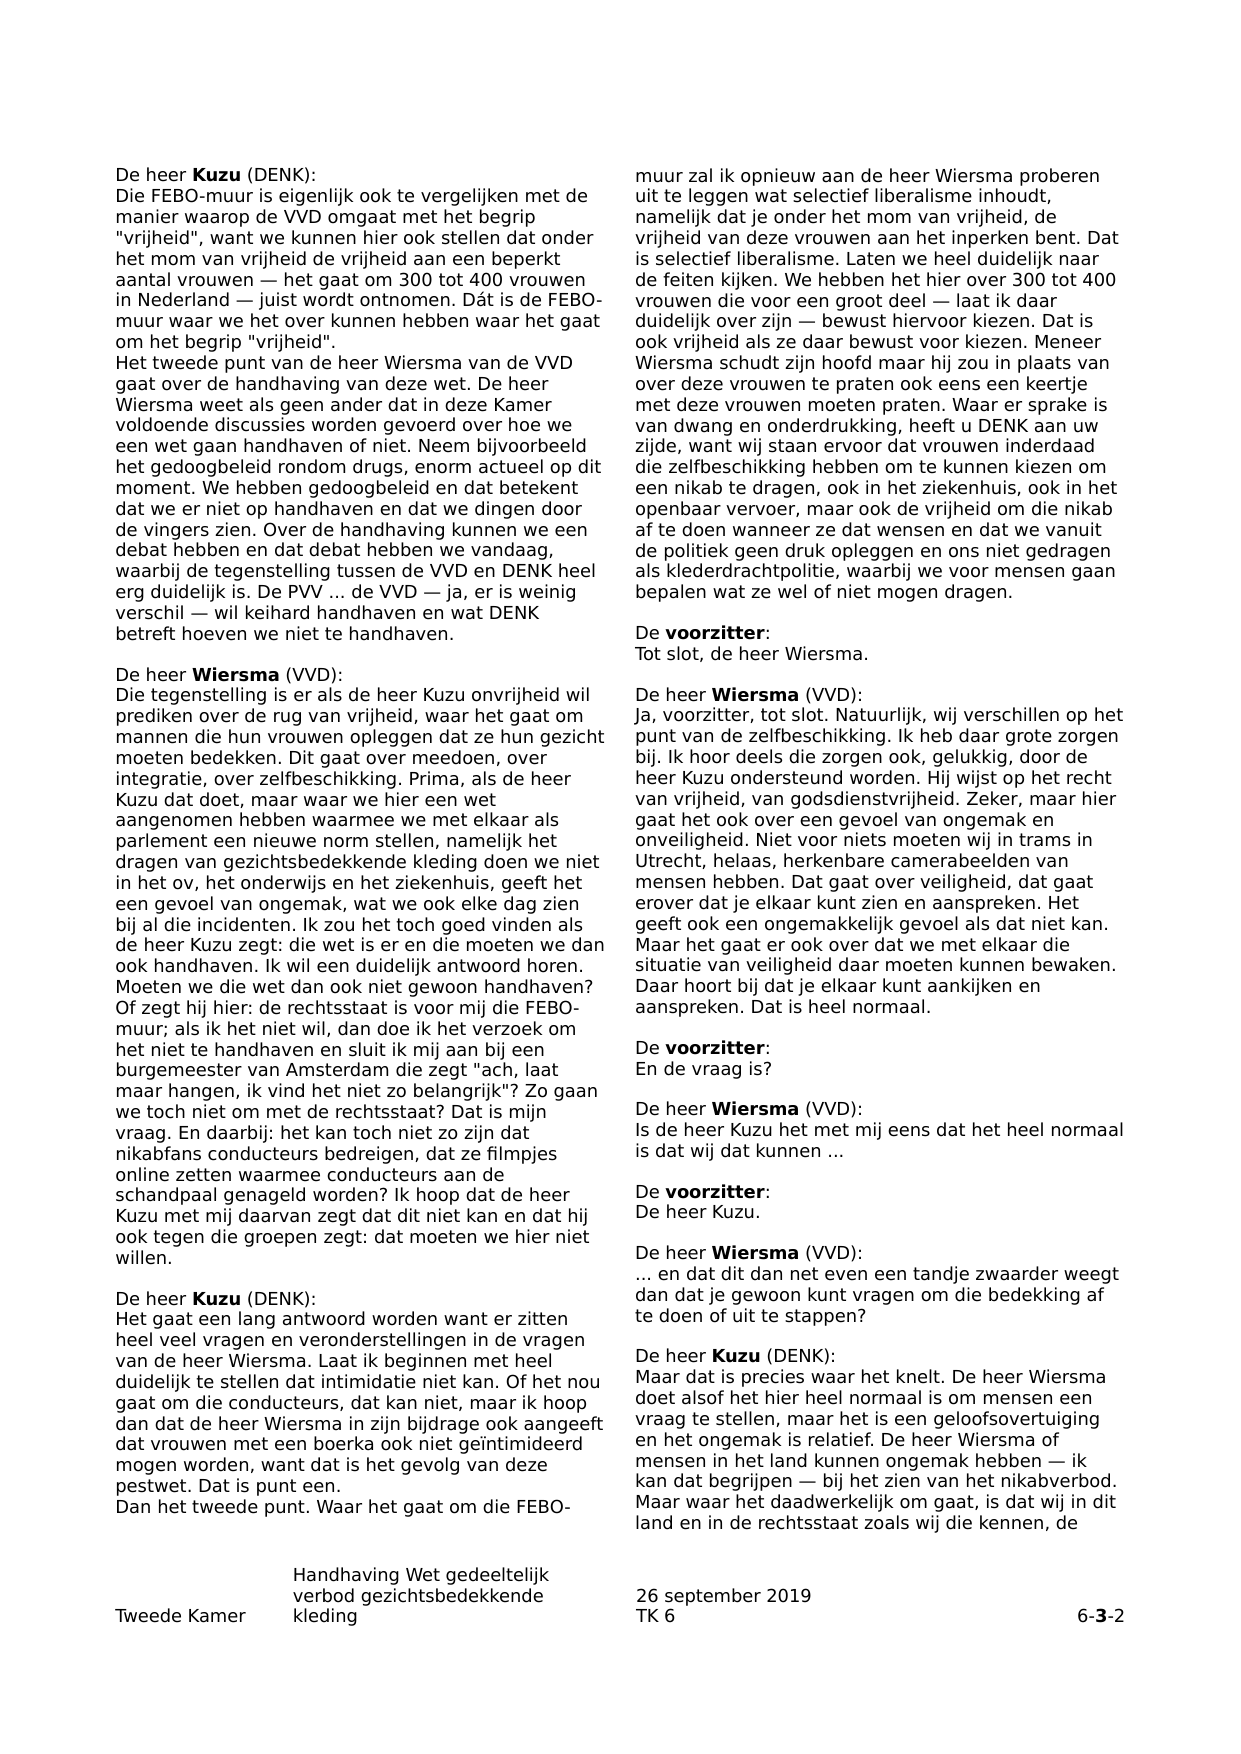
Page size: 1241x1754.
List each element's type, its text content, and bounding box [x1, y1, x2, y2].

text De heer Kuzu (DENK): [115, 165, 605, 186]
text En de vraag is? [635, 1058, 1125, 1079]
text Maar dat is precies waar het knelt. De heer Wiersma doet alsof het hier heel normaal is om mensen een vraag te stellen, maar het is een geloofsovertuiging en het ongemak is relatief. De heer Wiersma of mensen in het land kunnen ongemak hebben — ik kan dat begrijpen — bij het zien van het nikabverbod. Maar waar het daadwerkelijk om gaat, is dat wij in dit land en in de rechtsstaat zoals wij die kennen, de [635, 1367, 1125, 1534]
text De voorzitter: [635, 1182, 1125, 1202]
text Die FEBO-muur is eigenlijk ook te vergelijken met de manier waarop de VVD omgaat met het begrip "vrijheid", want we kunnen hier ook stellen dat onder het mom van vrijheid de vrijheid aan een beperkt aantal vrouwen — het gaat om 300 tot 400 vrouwen in Nederland — juist wordt ontnomen. Dát is de FEBO-muur waar we het over kunnen hebben waar het gaat om het begrip "vrijheid". [115, 186, 605, 353]
text Dan het tweede punt. Waar het gaat om die FEBO- [115, 1497, 605, 1517]
text muur zal ik opnieuw aan de heer Wiersma proberen uit te leggen wat selectief liberalisme inhoudt, namelijk dat je onder het mom van vrijheid, de vrijheid van deze vrouwen aan het inperken bent. Dat is selectief liberalisme. Laten we heel duidelijk naar de feiten kijken. We hebben het hier over 300 tot 400 vrouwen die voor een groot deel — laat ik daar duidelijk over zijn — bewust hiervoor kiezen. Dat is ook vrijheid als ze daar bewust voor kiezen. Meneer Wiersma schudt zijn hoofd maar hij zou in plaats van over deze vrouwen te praten ook eens een keertje met deze vrouwen moeten praten. Waar er sprake is van dwang en onderdrukking, heeft u DENK aan uw zijde, want wij staan ervoor dat vrouwen inderdaad die zelfbeschikking hebben om te kunnen kiezen om een nikab te dragen, ook in het ziekenhuis, ook in het openbaar vervoer, maar ook de vrijheid om die nikab af te doen wanneer ze dat wensen en dat we vanuit de politiek geen druk opleggen en ons niet gedragen als klederdrachtpolitie, waarbij we voor mensen gaan bepalen wat ze wel of niet mogen dragen. [635, 165, 1125, 603]
text Het gaat een lang antwoord worden want er zitten heel veel vragen en veronderstellingen in de vragen van de heer Wiersma. Laat ik beginnen met heel duidelijk te stellen dat intimidatie niet kan. Of het nou gaat om die conducteurs, dat kan niet, maar ik hoop dan dat de heer Wiersma in zijn bijdrage ook aangeeft dat vrouwen met een boerka ook niet geïntimideerd mogen worden, want dat is het gevolg van deze pestwet. Dat is punt een. [115, 1309, 605, 1497]
text De heer Kuzu (DENK): [115, 1288, 605, 1309]
text De heer Wiersma (VVD): [635, 1099, 1125, 1120]
text Die tegenstelling is er als de heer Kuzu onvrijheid wil prediken over de rug van vrijheid, waar het gaat om mannen die hun vrouwen opleggen dat ze hun gezicht moeten bedekken. Dit gaat over meedoen, over integratie, over zelfbeschikking. Prima, als de heer Kuzu dat doet, maar waar we hier een wet aangenomen hebben waarmee we met elkaar als parlement een nieuwe norm stellen, namelijk het dragen van gezichtsbedekkende kleding doen we niet in het ov, het onderwijs en het ziekenhuis, geeft het een gevoel van ongemak, wat we ook elke dag zien bij al die incidenten. Ik zou het toch goed vinden als de heer Kuzu zegt: die wet is er en die moeten we dan ook handhaven. Ik wil een duidelijk antwoord horen. Moeten we die wet dan ook niet gewoon handhaven? Of zegt hij hier: de rechtsstaat is voor mij die FEBO-muur; als ik het niet wil, dan doe ik het verzoek om het niet te handhaven en sluit ik mij aan bij een burgemeester van Amsterdam die zegt "ach, laat maar hangen, ik vind het niet zo belangrijk"? Zo gaan we toch niet om met de rechtsstaat? Dat is mijn vraag. En daarbij: het kan toch niet zo zijn dat nikabfans conducteurs bedreigen, dat ze filmpjes online zetten waarmee conducteurs aan de schandpaal genageld worden? Ik hoop dat de heer Kuzu met mij daarvan zegt dat dit niet kan en dat hij ook tegen die groepen zegt: dat moeten we hier niet willen. [115, 685, 605, 1268]
text De heer Wiersma (VVD): [115, 664, 605, 685]
text De voorzitter: [635, 623, 1125, 643]
text ... en dat dit dan net even een tandje zwaarder weegt dan dat je gewoon kunt vragen om die bedekking af te doen of uit te stappen? [635, 1264, 1125, 1326]
text Het tweede punt van de heer Wiersma van de VVD gaat over de handhaving van deze wet. De heer Wiersma weet als geen ander dat in deze Kamer voldoende discussies worden gevoerd over hoe we een wet gaan handhaven of niet. Neem bijvoorbeeld het gedoogbeleid rondom drugs, enorm actueel op dit moment. We hebben gedoogbeleid en dat betekent dat we er niet op handhaven en dat we dingen door de vingers zien. Over de handhaving kunnen we een debat hebben en dat debat hebben we vandaag, waarbij de tegenstelling tussen de VVD en DENK heel erg duidelijk is. De PVV ... de VVD — ja, er is weinig verschil — wil keihard handhaven en wat DENK betreft hoeven we niet te handhaven. [115, 353, 605, 644]
text De heer Wiersma (VVD): [635, 684, 1125, 705]
text De voorzitter: [635, 1038, 1125, 1058]
text Is de heer Kuzu het met mij eens dat het heel normaal is dat wij dat kunnen ... [635, 1120, 1125, 1162]
text De heer Kuzu (DENK): [635, 1346, 1125, 1367]
text De heer Kuzu. [635, 1202, 1125, 1223]
text De heer Wiersma (VVD): [635, 1243, 1125, 1264]
text Tot slot, de heer Wiersma. [635, 643, 1125, 664]
text Ja, voorzitter, tot slot. Natuurlijk, wij verschillen op het punt van de zelfbeschikking. Ik heb daar grote zorgen bij. Ik hoor deels die zorgen ook, gelukkig, door de heer Kuzu ondersteund worden. Hij wijst op het recht van vrijheid, van godsdienstvrijheid. Zeker, maar hier gaat het ook over een gevoel van ongemak en onveiligheid. Niet voor niets moeten wij in trams in Utrecht, helaas, herkenbare camerabeelden van mensen hebben. Dat gaat over veiligheid, dat gaat erover dat je elkaar kunt zien en aanspreken. Het geeft ook een ongemakkelijk gevoel als dat niet kan. Maar het gaat er ook over dat we met elkaar die situatie van veiligheid daar moeten kunnen bewaken. Daar hoort bij dat je elkaar kunt aankijken en aanspreken. Dat is heel normaal. [635, 705, 1125, 1018]
